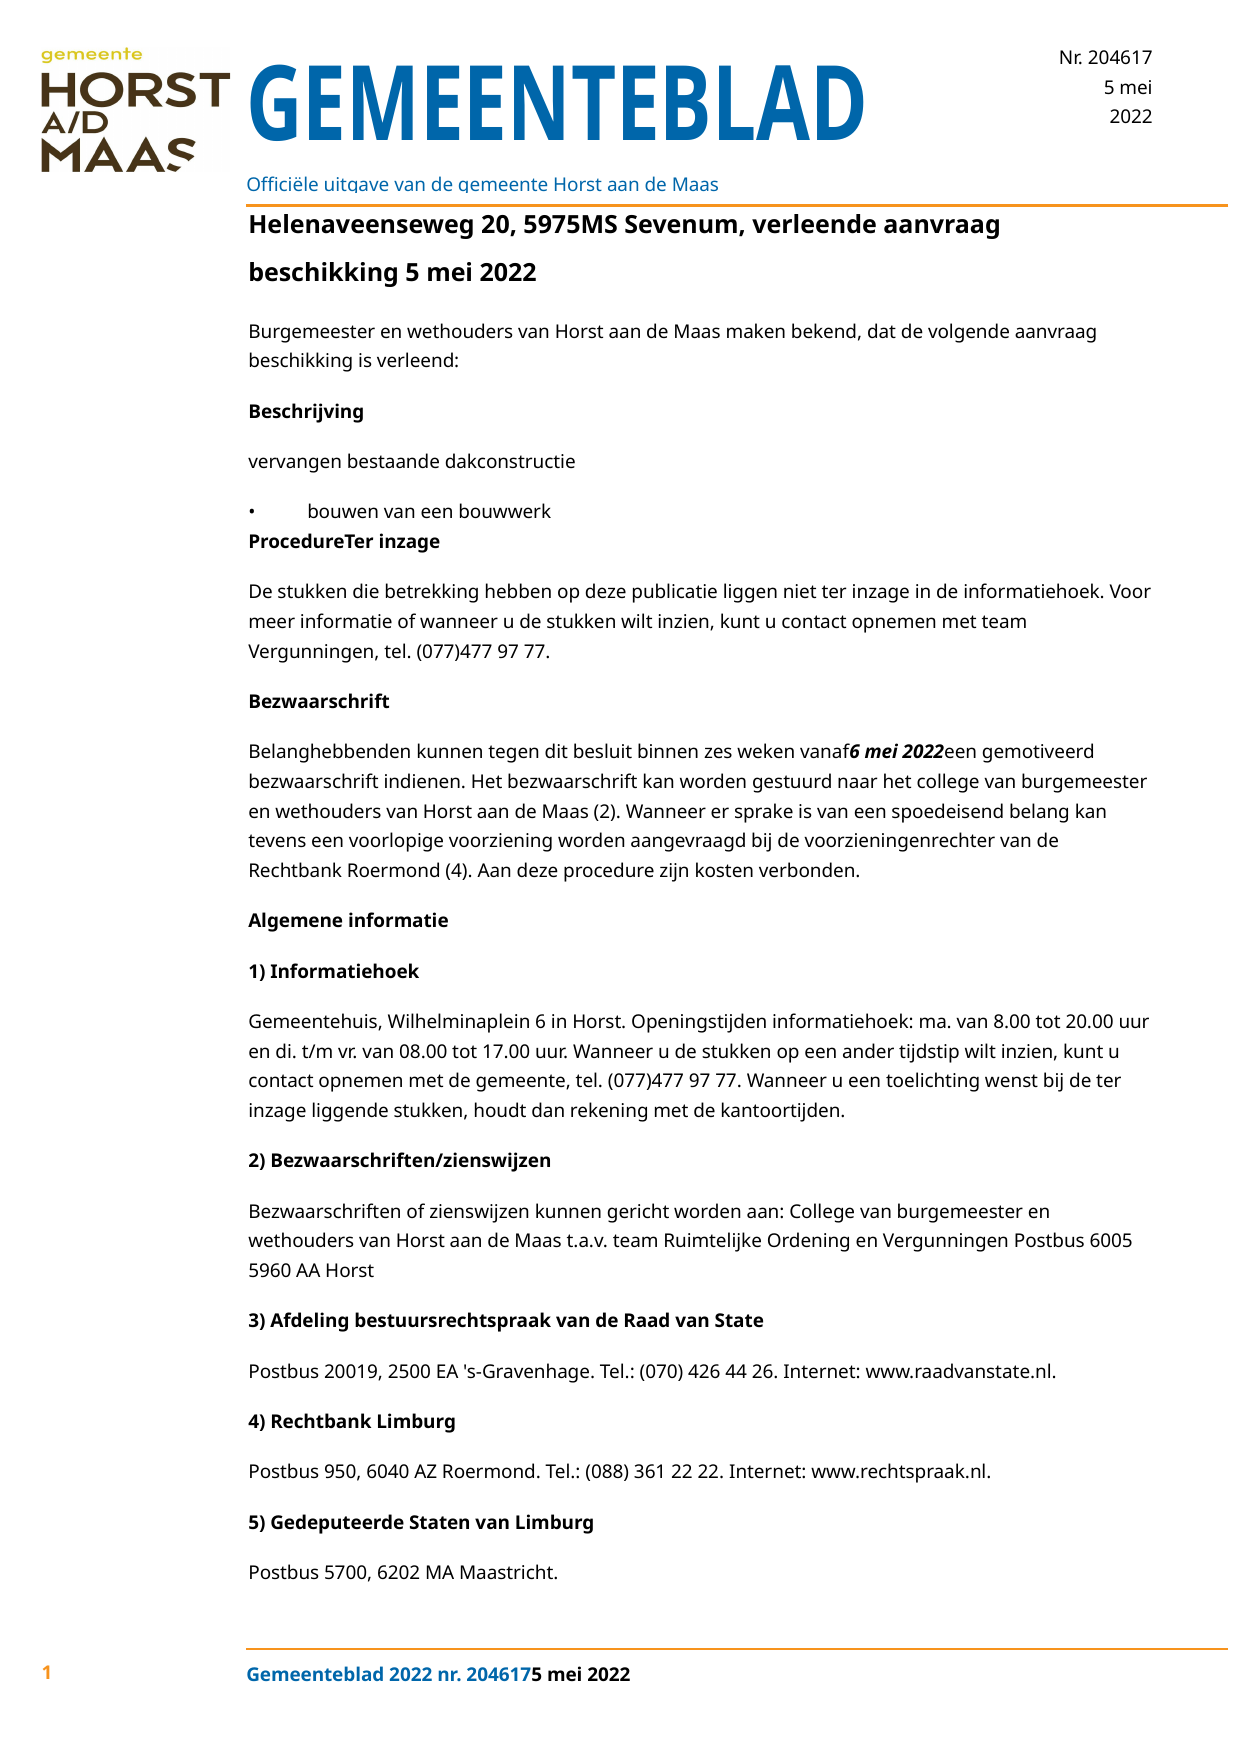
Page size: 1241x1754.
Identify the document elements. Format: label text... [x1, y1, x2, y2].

text 5) Gedeputeerde Staten van Limburg [248, 1509, 1152, 1535]
text De stukken die betrekking hebben op deze publicatie liggen niet ter inzage in de informatiehoek. Voor meer informatie of wanneer u de stukken wilt inzien, kunt u contact opnemen met team Vergunningen, tel. (077)477 97 77. [248, 579, 1152, 664]
text 3) Afdeling bestuursrechtspraak van de Raad van State [248, 1307, 1152, 1333]
text ProcedureTer inzage [248, 528, 1152, 554]
text Beschrijving [248, 398, 1152, 424]
text 2) Bezwaarschriften/zienswijzen [248, 1147, 1152, 1173]
text Algemene informatie [248, 907, 1152, 933]
text Helenaveenseweg 20, 5975MS Sevenum, verleende aanvraag beschikking 5 mei 2022 [248, 207, 1152, 288]
list bouwen van een bouwwerk [248, 499, 1152, 524]
text 1) Informatiehoek [248, 958, 1152, 984]
text Bezwaarschriften of zienswijzen kunnen gericht worden aan: College van burgemeester en wethouders van Horst aan de Maas t.a.v. team Ruimtelijke Ordening en Vergunningen Postbus 6005 5960 AA Horst [248, 1198, 1152, 1283]
text Postbus 5700, 6202 MA Maastricht. [248, 1559, 1152, 1585]
text Postbus 20019, 2500 EA 's-Gravenhage. Tel.: (070) 426 44 26. Internet: www.raadvanstate.nl. [248, 1358, 1152, 1384]
text Gemeentehuis, Wilhelminaplein 6 in Horst. Openingstijden informatiehoek: ma. van 8.00 tot 20.00 uur en di. t/m vr. van 08.00 tot 17.00 uur. Wanneer u de stukken op een ander tijdstip wilt inzien, kunt u contact opnemen met de gemeente, tel. (077)477 97 77. Wanneer u een toelichting wenst bij de ter inzage liggende stukken, houdt dan rekening met de kantoortijden. [248, 1008, 1152, 1123]
text 4) Rechtbank Limburg [248, 1408, 1152, 1434]
text Postbus 950, 6040 AZ Roermond. Tel.: (088) 361 22 22. Internet: www.rechtspraak.nl. [248, 1459, 1152, 1484]
text Belanghebbenden kunnen tegen dit besluit binnen zes weken vanaf6 mei 2022een gemotiveerd bezwaarschrift indienen. Het bezwaarschrift kan worden gestuurd naar het college van burgemeester en wethouders van Horst aan de Maas (2). Wanneer er sprake is van een spoedeisend belang kan tevens een voorlopige voorziening worden aangevraagd bij de voorzieningenrechter van de Rechtbank Roermond (4). Aan deze procedure zijn kosten verbonden. [248, 739, 1152, 883]
text Burgemeester en wethouders van Horst aan de Maas maken bekend, dat de volgende aanvraag beschikking is verleend: [248, 318, 1152, 373]
text vervangen bestaande dakconstructie [248, 448, 1152, 474]
text Bezwaarschrift [248, 688, 1152, 714]
picture [41, 47, 231, 172]
